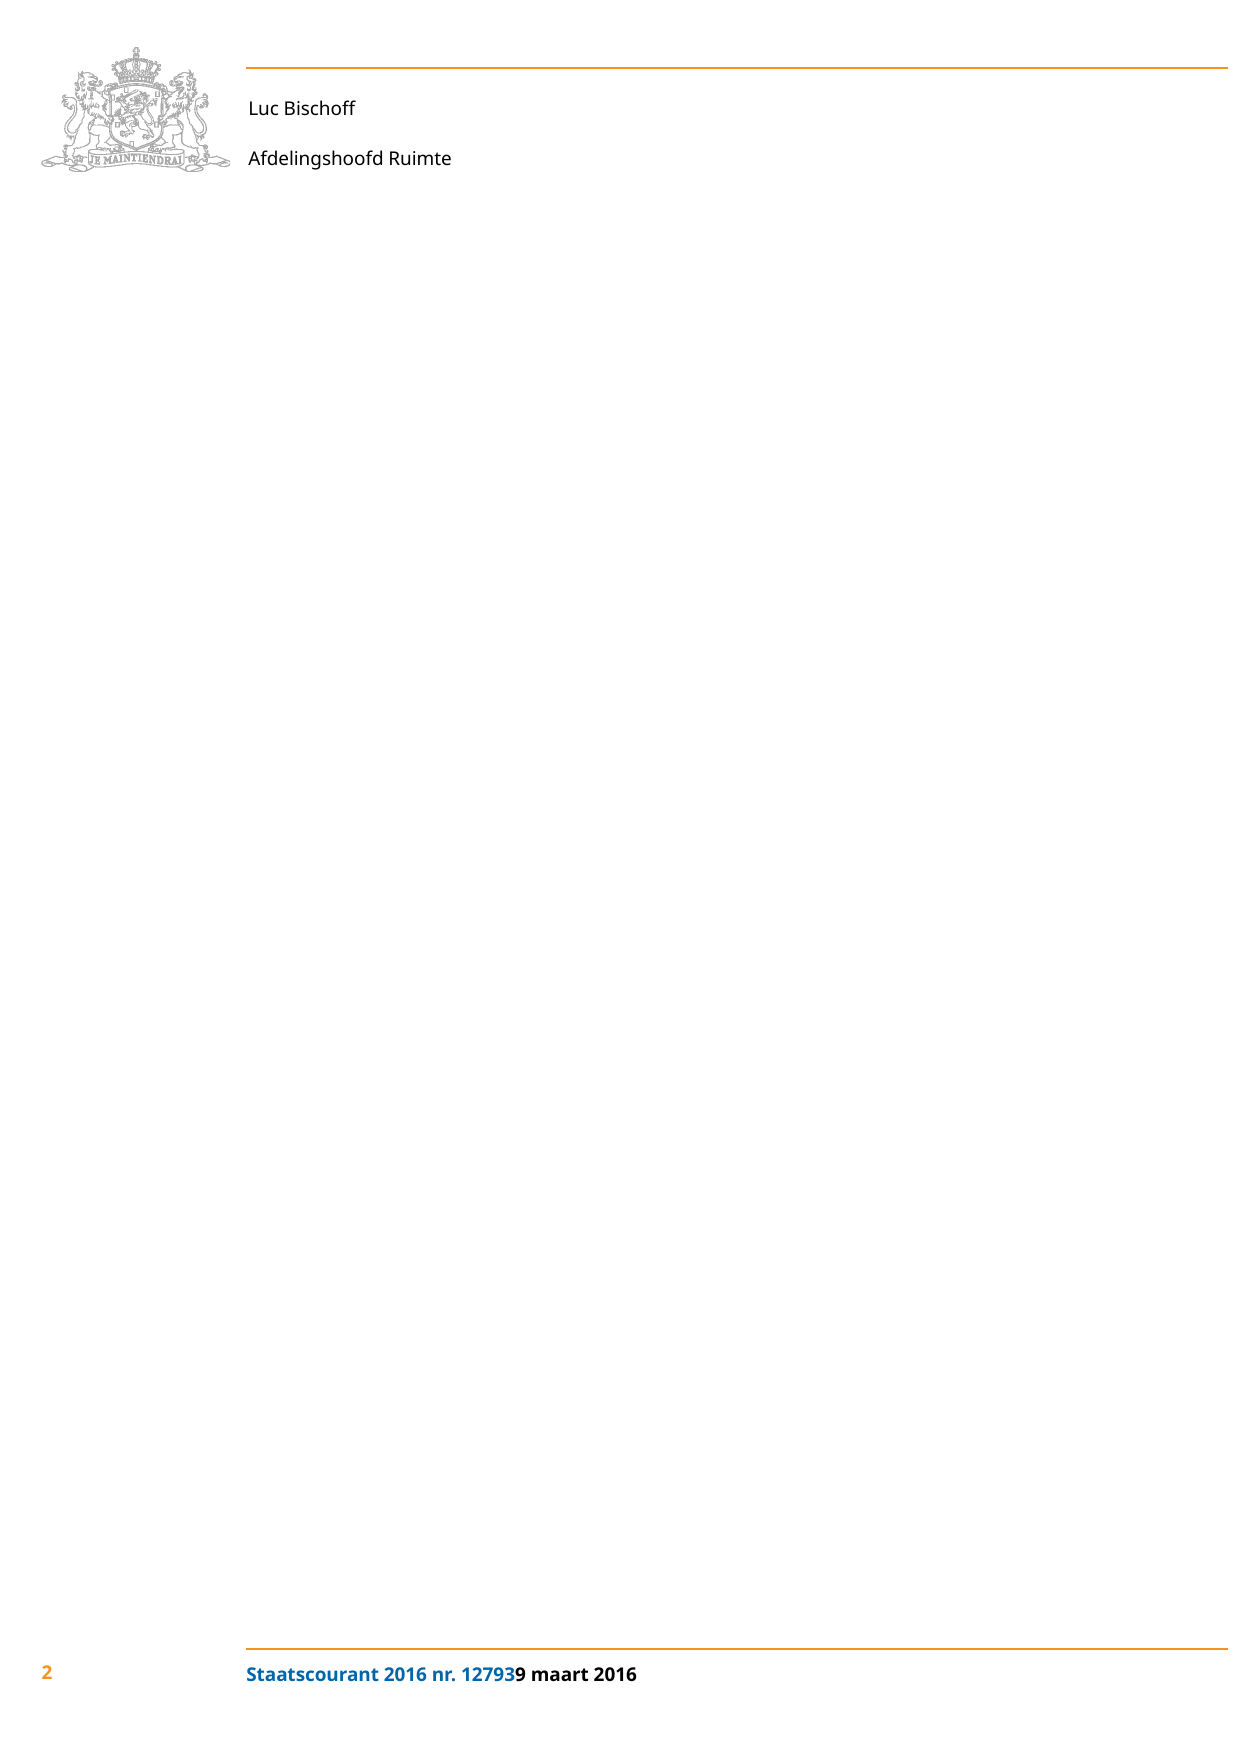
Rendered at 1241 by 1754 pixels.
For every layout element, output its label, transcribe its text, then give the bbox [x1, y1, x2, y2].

picture [41, 47, 231, 172]
text Afdelingshoofd Ruimte [248, 145, 1152, 171]
text Luc Bischoff [248, 95, 1152, 121]
